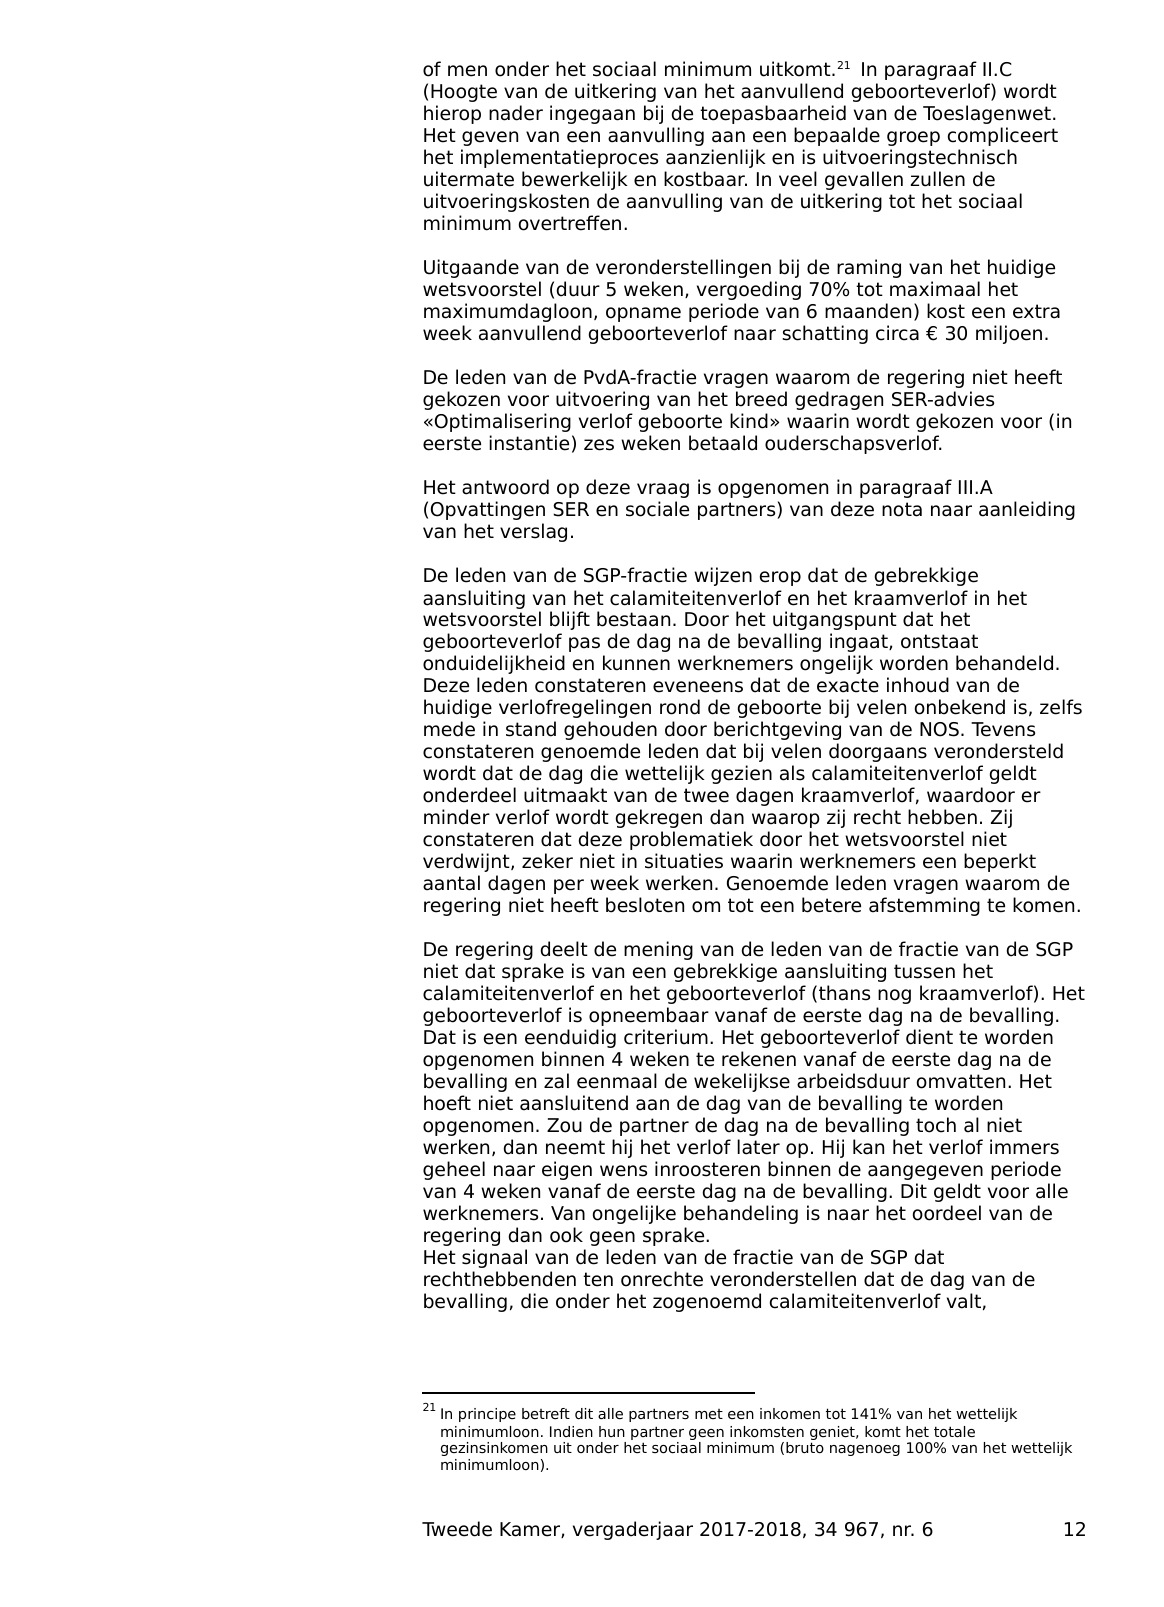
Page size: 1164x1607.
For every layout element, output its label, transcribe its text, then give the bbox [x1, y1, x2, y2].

text of men onder het sociaal minimum uitkomt. In paragraaf II.C (Hoogte van de uitkering van het aanvullend geboorteverlof) wordt hierop nader ingegaan bij de toepasbaarheid van de Toeslagenwet. Het geven van een aanvulling aan een bepaalde groep compliceert het implementatieproces aanzienlijk en is uitvoeringstechnisch uitermate bewerkelijk en kostbaar. In veel gevallen zullen de uitvoeringskosten de aanvulling van de uitkering tot het sociaal minimum overtreffen. [422, 59, 1087, 235]
text Uitgaande van de veronderstellingen bij de raming van het huidige wetsvoorstel (duur 5 weken, vergoeding 70% tot maximaal het maximumdagloon, opname periode van 6 maanden) kost een extra week aanvullend geboorteverlof naar schatting circa € 30 miljoen. [422, 257, 1087, 345]
text Het antwoord op deze vraag is opgenomen in paragraaf III.A (Opvattingen SER en sociale partners) van deze nota naar aanleiding van het verslag. [422, 477, 1087, 543]
text In principe betreft dit alle partners met een inkomen tot 141% van het wettelijk minimumloon. Indien hun partner geen inkomsten geniet, komt het totale gezinsinkomen uit onder het sociaal minimum (bruto nagenoeg 100% van het wettelijk minimumloon). [422, 1402, 1087, 1474]
text De leden van de SGP-fractie wijzen erop dat de gebrekkige aansluiting van het calamiteitenverlof en het kraamverlof in het wetsvoorstel blijft bestaan. Door het uitgangspunt dat het geboorteverlof pas de dag na de bevalling ingaat, ontstaat onduidelijkheid en kunnen werknemers ongelijk worden behandeld. Deze leden constateren eveneens dat de exacte inhoud van de huidige verlofregelingen rond de geboorte bij velen onbekend is, zelfs mede in stand gehouden door berichtgeving van de NOS. Tevens constateren genoemde leden dat bij velen doorgaans verondersteld wordt dat de dag die wettelijk gezien als calamiteitenverlof geldt onderdeel uitmaakt van de twee dagen kraamverlof, waardoor er minder verlof wordt gekregen dan waarop zij recht hebben. Zij constateren dat deze problematiek door het wetsvoorstel niet verdwijnt, zeker niet in situaties waarin werknemers een beperkt aantal dagen per week werken. Genoemde leden vragen waarom de regering niet heeft besloten om tot een betere afstemming te komen. [422, 565, 1087, 917]
text Het signaal van de leden van de fractie van de SGP dat rechthebbenden ten onrechte veronderstellen dat de dag van de bevalling, die onder het zogenoemd calamiteitenverlof valt, [422, 1247, 1087, 1313]
text De leden van de PvdA-fractie vragen waarom de regering niet heeft gekozen voor uitvoering van het breed gedragen SER-advies «Optimalisering verlof geboorte kind» waarin wordt gekozen voor (in eerste instantie) zes weken betaald ouderschapsverlof. [422, 367, 1087, 455]
text De regering deelt de mening van de leden van de fractie van de SGP niet dat sprake is van een gebrekkige aansluiting tussen het calamiteitenverlof en het geboorteverlof (thans nog kraamverlof). Het geboorteverlof is opneembaar vanaf de eerste dag na de bevalling. Dat is een eenduidig criterium. Het geboorteverlof dient te worden opgenomen binnen 4 weken te rekenen vanaf de eerste dag na de bevalling en zal eenmaal de wekelijkse arbeidsduur omvatten. Het hoeft niet aansluitend aan de dag van de bevalling te worden opgenomen. Zou de partner de dag na de bevalling toch al niet werken, dan neemt hij het verlof later op. Hij kan het verlof immers geheel naar eigen wens inroosteren binnen de aangegeven periode van 4 weken vanaf de eerste dag na de bevalling. Dit geldt voor alle werknemers. Van ongelijke behandeling is naar het oordeel van de regering dan ook geen sprake. [422, 939, 1087, 1247]
